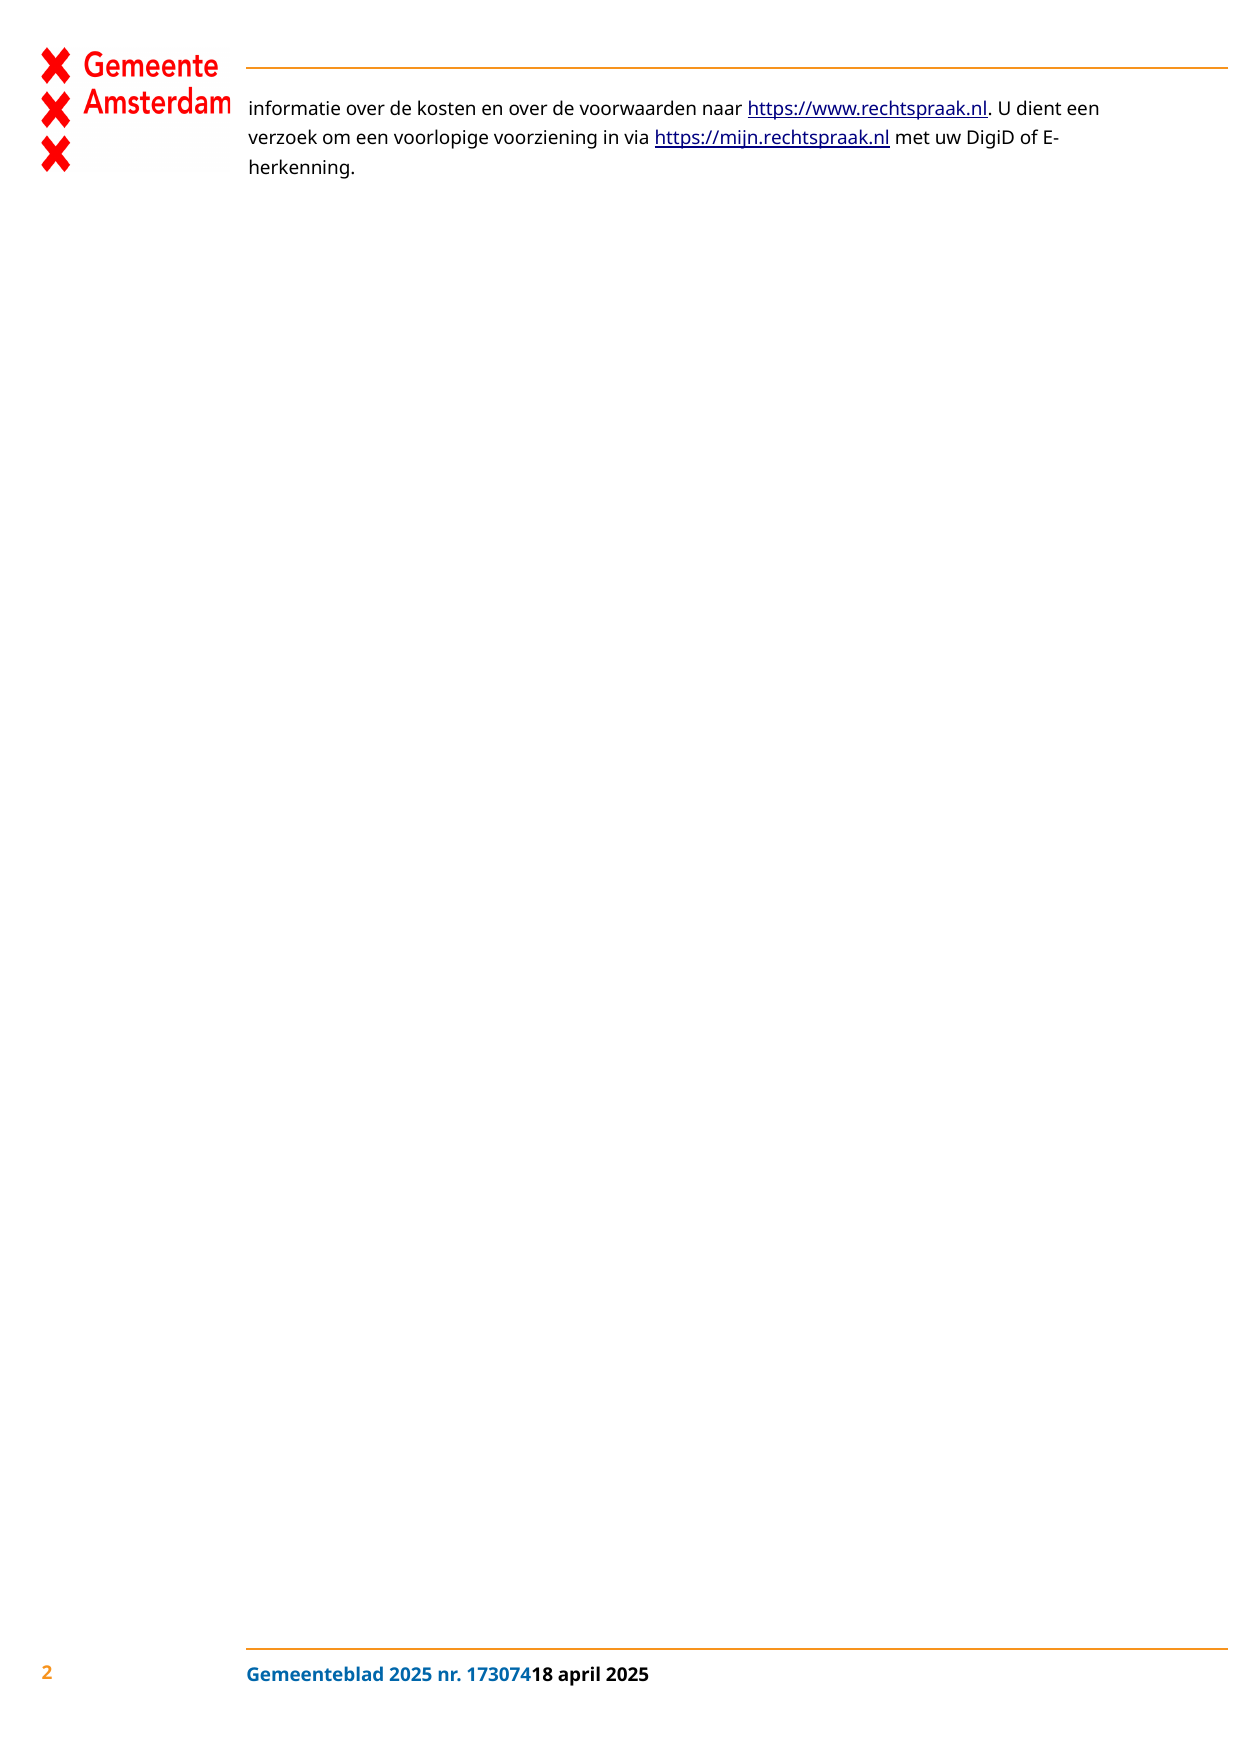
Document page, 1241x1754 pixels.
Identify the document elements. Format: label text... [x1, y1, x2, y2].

picture [41, 47, 231, 172]
text informatie over de kosten en over de voorwaarden naar https://www.rechtspraak.nl. U dient een verzoek om een voorlopige voorziening in via https://mijn.rechtspraak.nl met uw DigiD of E-herkenning. [248, 95, 1152, 180]
